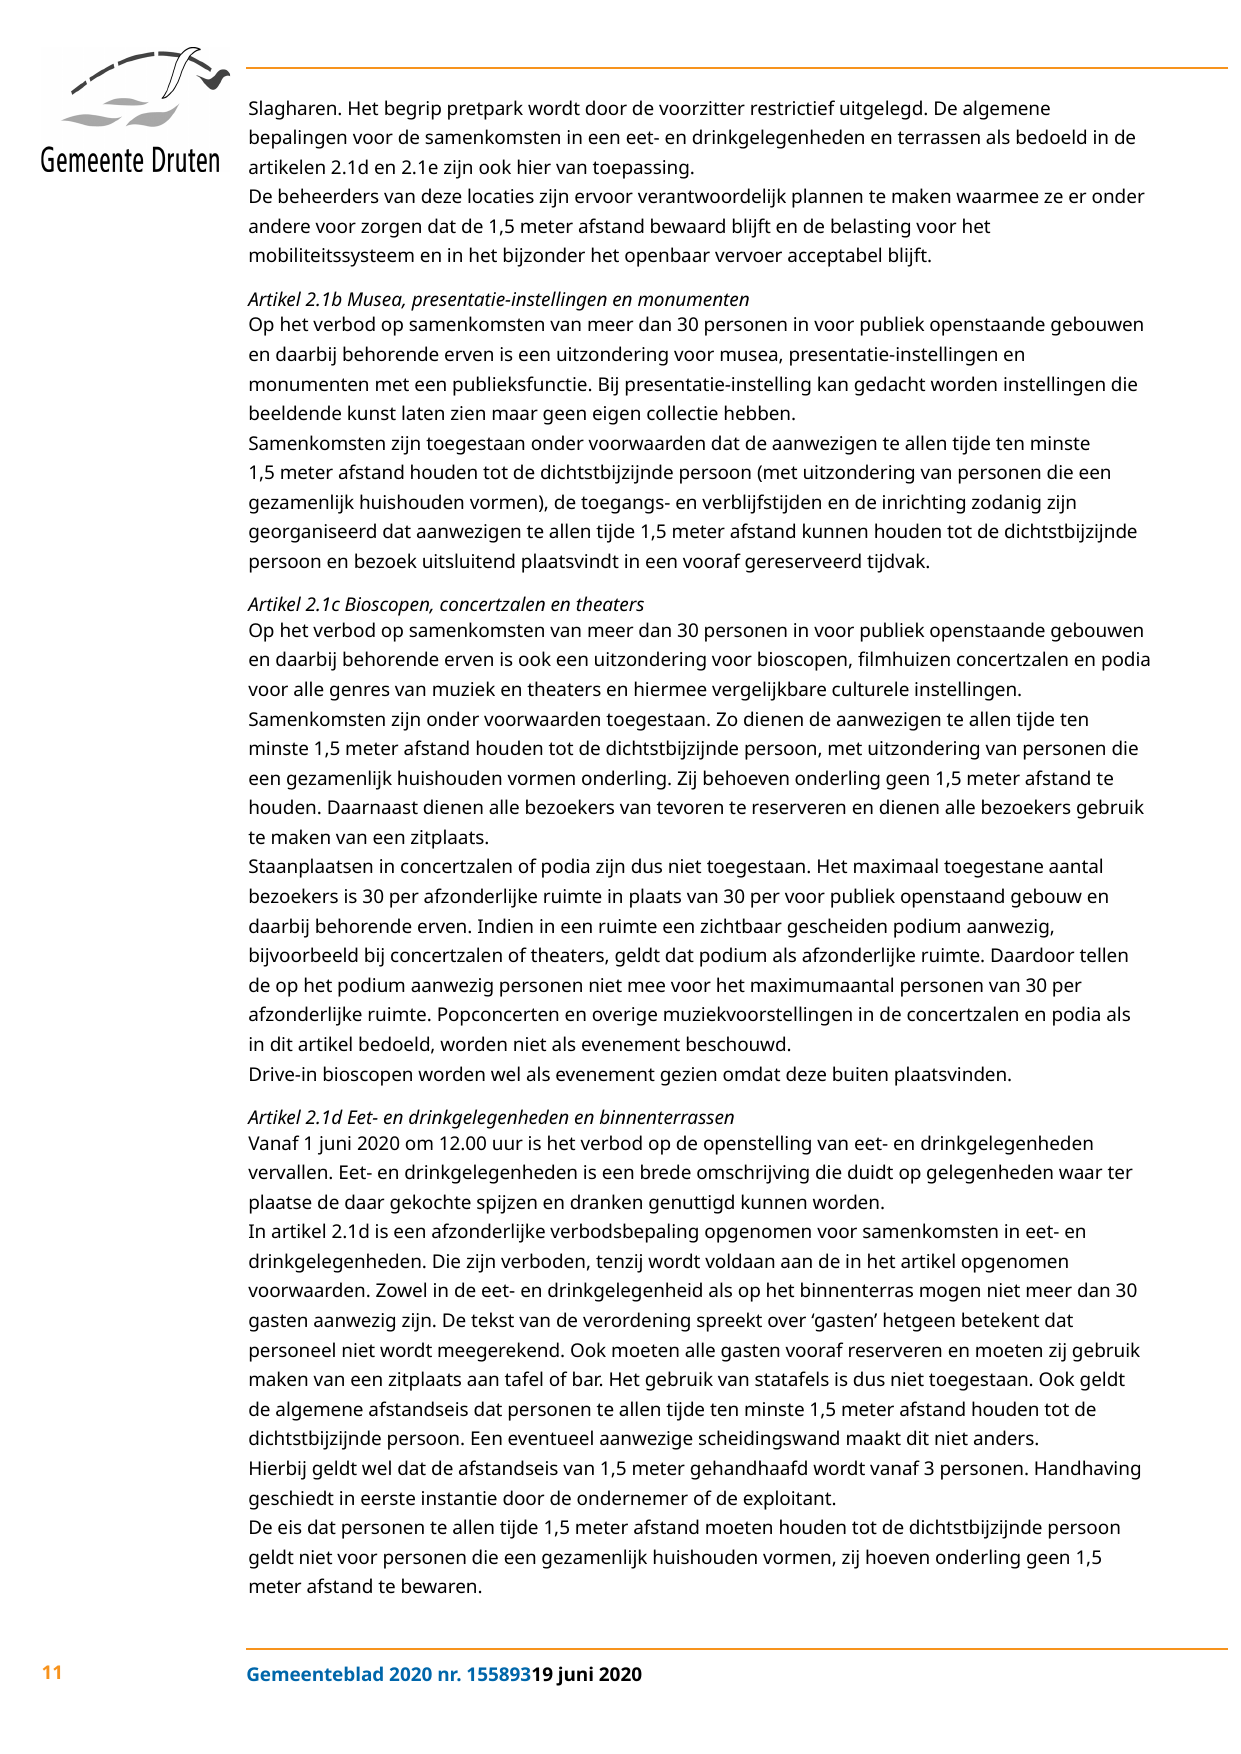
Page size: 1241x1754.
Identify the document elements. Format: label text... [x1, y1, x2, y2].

text Slagharen. Het begrip pretpark wordt door de voorzitter restrictief uitgelegd. De algemene bepalingen voor de samenkomsten in een eet- en drinkgelegenheden en terrassen als bedoeld in de artikelen 2.1d en 2.1e zijn ook hier van toepassing. [248, 95, 1152, 180]
text Artikel 2.1d Eet- en drinkgelegenheden en binnenterrassen [248, 1104, 1152, 1130]
picture [41, 47, 231, 172]
text De eis dat personen te allen tijde 1,5 meter afstand moeten houden tot de dichtstbijzijnde persoon geldt niet voor personen die een gezamenlijk huishouden vormen, zij hoeven onderling geen 1,5 meter afstand te bewaren. [248, 1514, 1152, 1599]
text Vanaf 1 juni 2020 om 12.00 uur is het verbod op de openstelling van eet- en drinkgelegenheden vervallen. Eet- en drinkgelegenheden is een brede omschrijving die duidt op gelegenheden waar ter plaatse de daar gekochte spijzen en dranken genuttigd kunnen worden. [248, 1130, 1152, 1214]
text De beheerders van deze locaties zijn ervoor verantwoordelijk plannen te maken waarmee ze er onder andere voor zorgen dat de 1,5 meter afstand bewaard blijft en de belasting voor het mobiliteitssysteem en in het bijzonder het openbaar vervoer acceptabel blijft. [248, 183, 1152, 268]
text Artikel 2.1c Bioscopen, concertzalen en theaters [248, 591, 1152, 617]
text Op het verbod op samenkomsten van meer dan 30 personen in voor publiek openstaande gebouwen en daarbij behorende erven is ook een uitzondering voor bioscopen, filmhuizen concertzalen en podia voor alle genres van muziek en theaters en hiermee vergelijkbare culturele instellingen. Samenkomsten zijn onder voorwaarden toegestaan. Zo dienen de aanwezigen te allen tijde ten minste 1,5 meter afstand houden tot de dichtstbijzijnde persoon, met uitzondering van personen die een gezamenlijk huishouden vormen onderling. Zij behoeven onderling geen 1,5 meter afstand te houden. Daarnaast dienen alle bezoekers van tevoren te reserveren en dienen alle bezoekers gebruik te maken van een zitplaats. [248, 617, 1152, 850]
text Drive-in bioscopen worden wel als evenement gezien omdat deze buiten plaatsvinden. [248, 1061, 1152, 1087]
text Staanplaatsen in concertzalen of podia zijn dus niet toegestaan. Het maximaal toegestane aantal bezoekers is 30 per afzonderlijke ruimte in plaats van 30 per voor publiek openstaand gebouw en daarbij behorende erven. Indien in een ruimte een zichtbaar gescheiden podium aanwezig, bijvoorbeeld bij concertzalen of theaters, geldt dat podium als afzonderlijke ruimte. Daardoor tellen de op het podium aanwezig personen niet mee voor het maximumaantal personen van 30 per afzonderlijke ruimte. Popconcerten en overige muziekvoorstellingen in de concertzalen en podia als in dit artikel bedoeld, worden niet als evenement beschouwd. [248, 854, 1152, 1057]
text Op het verbod op samenkomsten van meer dan 30 personen in voor publiek openstaande gebouwen en daarbij behorende erven is een uitzondering voor musea, presentatie-instellingen en monumenten met een publieksfunctie. Bij presentatie-instelling kan gedacht worden instellingen die beeldende kunst laten zien maar geen eigen collectie hebben. [248, 312, 1152, 426]
text Artikel 2.1b Musea, presentatie-instellingen en monumenten [248, 286, 1152, 312]
text Samenkomsten zijn toegestaan onder voorwaarden dat de aanwezigen te allen tijde ten minste 1,5 meter afstand houden tot de dichtstbijzijnde persoon (met uitzondering van personen die een gezamenlijk huishouden vormen), de toegangs- en verblijfstijden en de inrichting zodanig zijn georganiseerd dat aanwezigen te allen tijde 1,5 meter afstand kunnen houden tot de dichtstbijzijnde persoon en bezoek uitsluitend plaatsvindt in een vooraf gereserveerd tijdvak. [248, 430, 1152, 574]
text In artikel 2.1d is een afzonderlijke verbodsbepaling opgenomen voor samenkomsten in eet- en drinkgelegenheden. Die zijn verboden, tenzij wordt voldaan aan de in het artikel opgenomen voorwaarden. Zowel in de eet- en drinkgelegenheid als op het binnenterras mogen niet meer dan 30 gasten aanwezig zijn. De tekst van de verordening spreekt over ‘gasten’ hetgeen betekent dat personeel niet wordt meegerekend. Ook moeten alle gasten vooraf reserveren en moeten zij gebruik maken van een zitplaats aan tafel of bar. Het gebruik van statafels is dus niet toegestaan. Ook geldt de algemene afstandseis dat personen te allen tijde ten minste 1,5 meter afstand houden tot de dichtstbijzijnde persoon. Een eventueel aanwezige scheidingswand maakt dit niet anders. [248, 1218, 1152, 1451]
text Hierbij geldt wel dat de afstandseis van 1,5 meter gehandhaafd wordt vanaf 3 personen. Handhaving geschiedt in eerste instantie door de ondernemer of de exploitant. [248, 1455, 1152, 1510]
